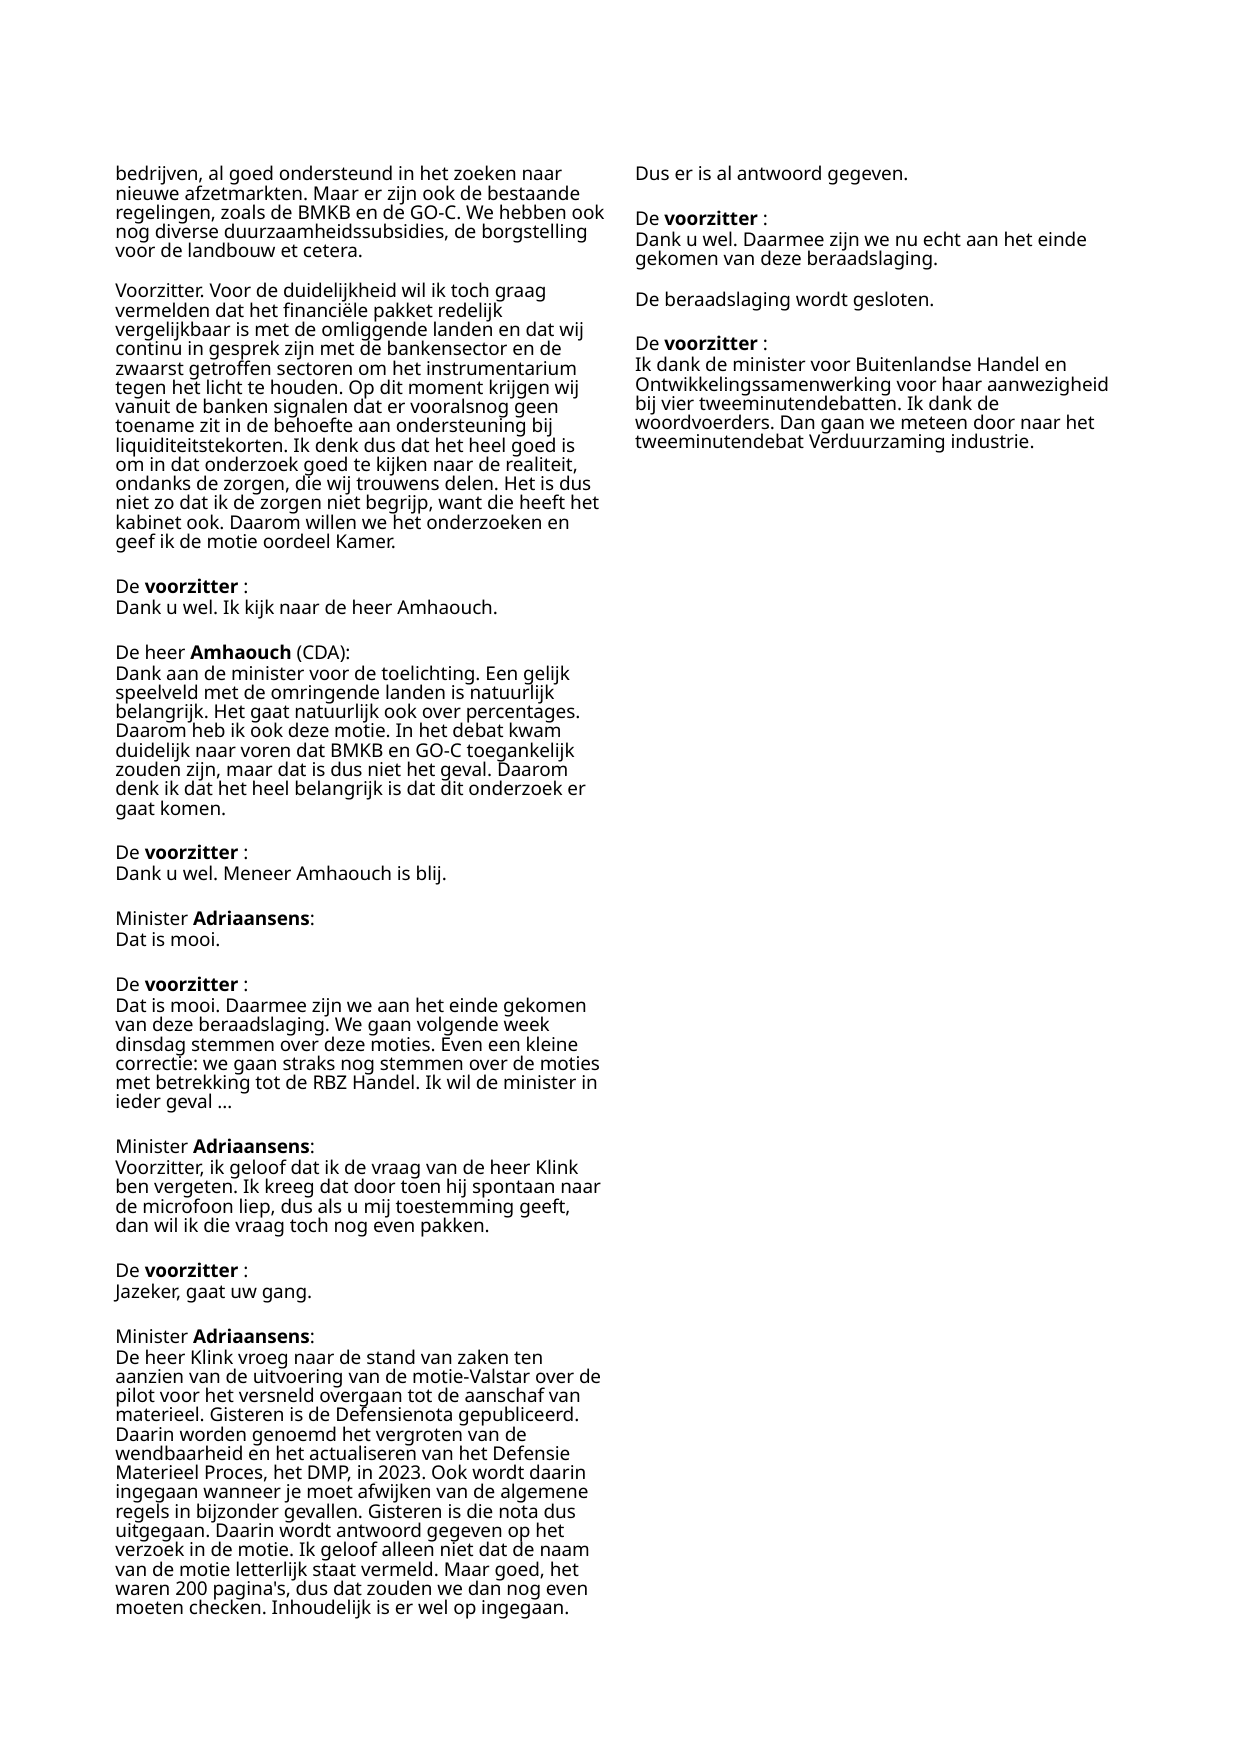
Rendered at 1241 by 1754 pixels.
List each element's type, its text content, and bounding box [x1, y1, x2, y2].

text bedrijven, al goed ondersteund in het zoeken naar nieuwe afzetmarkten. Maar er zijn ook de bestaande regelingen, zoals de BMKB en de GO-C. We hebben ook nog diverse duurzaamheidssubsidies, de borgstelling voor de landbouw et cetera. [115, 165, 605, 262]
text De beraadslaging wordt gesloten. [635, 291, 1125, 310]
text De heer Klink vroeg naar de stand van zaken ten aanzien van de uitvoering van de motie-Valstar over de pilot voor het versneld overgaan tot de aanschaf van materieel. Gisteren is de Defensienota gepubliceerd. Daarin worden genoemd het vergroten van de wendbaarheid en het actualiseren van het Defensie Materieel Proces, het DMP, in 2023. Ook wordt daarin ingegaan wanneer je moet afwijken van de algemene regels in bijzonder gevallen. Gisteren is die nota dus uitgegaan. Daarin wordt antwoord gegeven op het verzoek in de motie. Ik geloof alleen niet dat de naam van de motie letterlijk staat vermeld. Maar goed, het waren 200 pagina's, dus dat zouden we dan nog even moeten checken. Inhoudelijk is er wel op ingegaan. [115, 1349, 605, 1618]
text Dank u wel. Meneer Amhaouch is blij. [115, 865, 605, 884]
text De voorzitter : [635, 205, 1125, 231]
text De heer Amhaouch (CDA): [115, 639, 605, 664]
text Dat is mooi. [115, 931, 605, 950]
text Jazeker, gaat uw gang. [115, 1283, 605, 1302]
text De voorzitter : [635, 331, 1125, 356]
text Voorzitter. Voor de duidelijkheid wil ik toch graag vermelden dat het financiële pakket redelijk vergelijkbaar is met de omliggende landen en dat wij continu in gesprek zijn met de bankensector en de zwaarst getroffen sectoren om het instrumentarium tegen het licht te houden. Op dit moment krijgen wij vanuit de banken signalen dat er vooralsnog geen toename zit in de behoefte aan ondersteuning bij liquiditeitstekorten. Ik denk dus dat het heel goed is om in dat onderzoek goed te kijken naar de realiteit, ondanks de zorgen, die wij trouwens delen. Het is dus niet zo dat ik de zorgen niet begrijp, want die heeft het kabinet ook. Daarom willen we het onderzoeken en geef ik de motie oordeel Kamer. [115, 282, 605, 552]
text Ik dank de minister voor Buitenlandse Handel en Ontwikkelingssamenwerking voor haar aanwezigheid bij vier tweeminutendebatten. Ik dank de woordvoerders. Dan gaan we meteen door naar het tweeminutendebat Verduurzaming industrie. [635, 356, 1125, 453]
text De voorzitter : [115, 971, 605, 997]
text Dus er is al antwoord gegeven. [635, 165, 1125, 184]
text Minister Adriaansens: [115, 905, 605, 931]
text Minister Adriaansens: [115, 1133, 605, 1159]
text Minister Adriaansens: [115, 1323, 605, 1349]
text Dank aan de minister voor de toelichting. Een gelijk speelveld met de omringende landen is natuurlijk belangrijk. Het gaat natuurlijk ook over percentages. Daarom heb ik ook deze motie. In het debat kwam duidelijk naar voren dat BMKB en GO-C toegankelijk zouden zijn, maar dat is dus niet het geval. Daarom denk ik dat het heel belangrijk is dat dit onderzoek er gaat komen. [115, 664, 605, 819]
text Dat is mooi. Daarmee zijn we aan het einde gekomen van deze beraadslaging. We gaan volgende week dinsdag stemmen over deze moties. Even een kleine correctie: we gaan straks nog stemmen over de moties met betrekking tot de RBZ Handel. Ik wil de minister in ieder geval … [115, 997, 605, 1113]
text De voorzitter : [115, 573, 605, 599]
text Dank u wel. Ik kijk naar de heer Amhaouch. [115, 599, 605, 618]
text De voorzitter : [115, 1257, 605, 1283]
text De voorzitter : [115, 839, 605, 865]
text Voorzitter, ik geloof dat ik de vraag van de heer Klink ben vergeten. Ik kreeg dat door toen hij spontaan naar de microfoon liep, dus als u mij toestemming geeft, dan wil ik die vraag toch nog even pakken. [115, 1159, 605, 1236]
text Dank u wel. Daarmee zijn we nu echt aan het einde gekomen van deze beraadslaging. [635, 231, 1125, 270]
